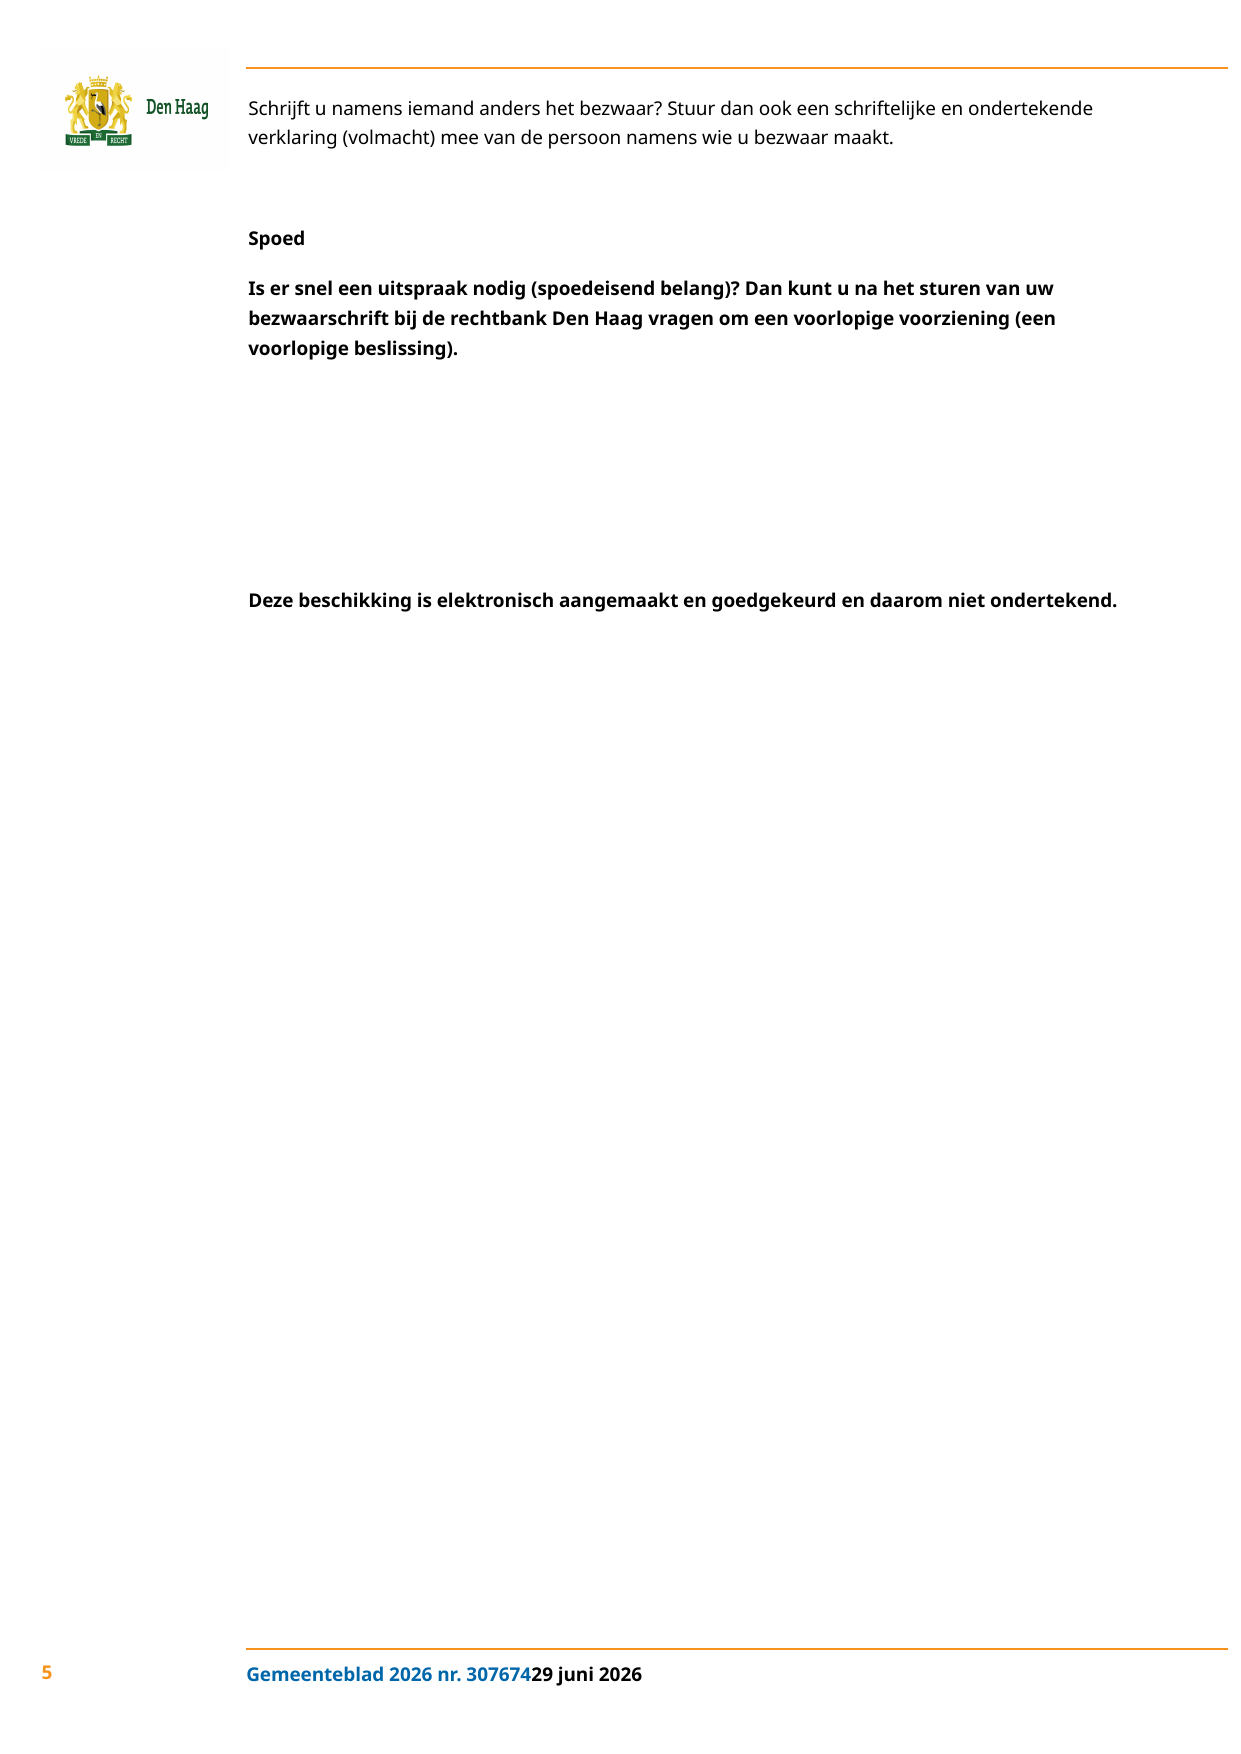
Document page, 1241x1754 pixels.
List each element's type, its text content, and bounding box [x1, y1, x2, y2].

text Deze beschikking is elektronisch aangemaakt en goedgekeurd en daarom niet ondertekend. [248, 587, 1152, 613]
text Schrijft u namens iemand anders het bezwaar? Stuur dan ook een schriftelijke en ondertekende verklaring (volmacht) mee van de persoon namens wie u bezwaar maakt. [248, 95, 1152, 150]
picture [41, 47, 231, 172]
text Is er snel een uitspraak nodig (spoedeisend belang)? Dan kunt u na het sturen van uw bezwaarschrift bij de rechtbank Den Haag vragen om een voorlopige voorziening (een voorlopige beslissing). [248, 276, 1152, 361]
text Spoed [248, 225, 1152, 251]
